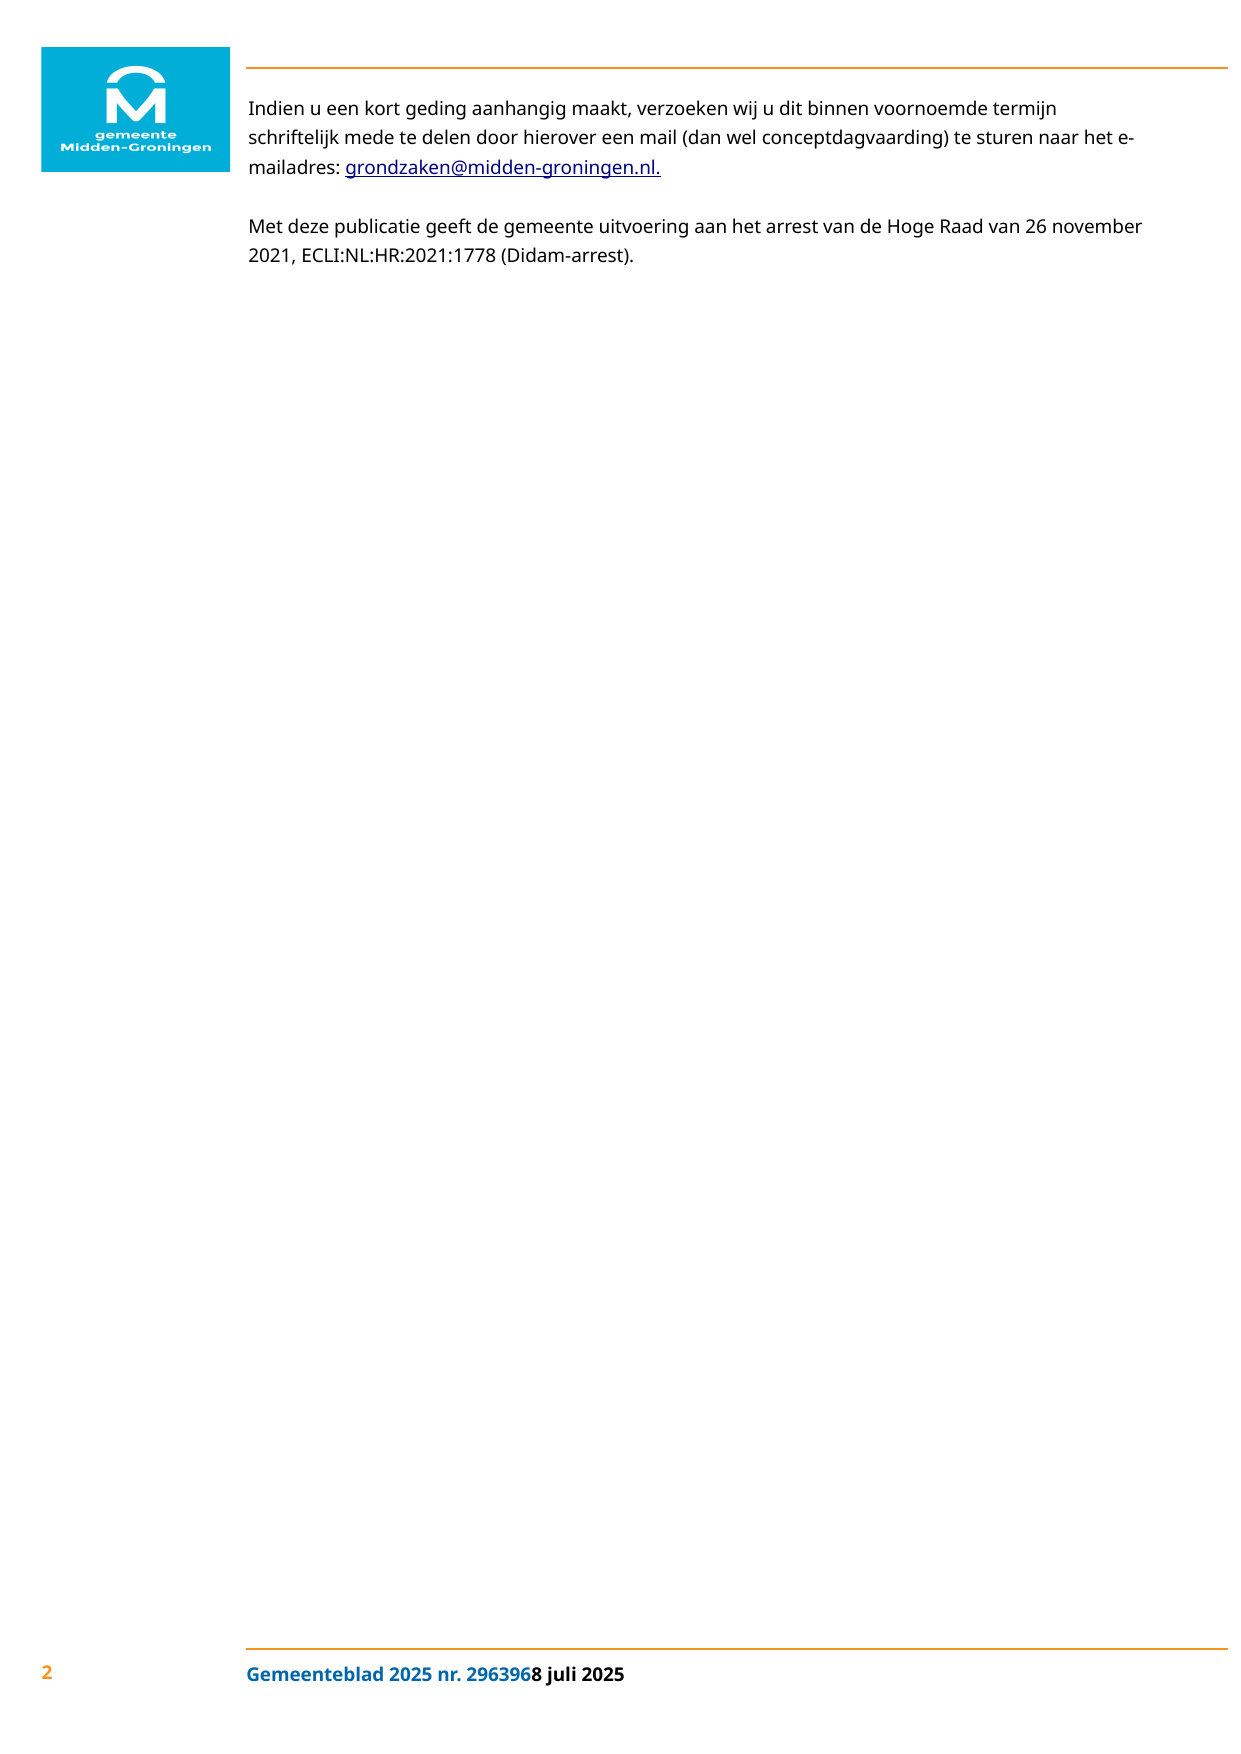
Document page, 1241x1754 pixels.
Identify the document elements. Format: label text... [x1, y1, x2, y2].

text Met deze publicatie geeft de gemeente uitvoering aan het arrest van de Hoge Raad van 26 november 2021, ECLI:NL:HR:2021:1778 (Didam-arrest). [248, 213, 1152, 268]
text Indien u een kort geding aanhangig maakt, verzoeken wij u dit binnen voornoemde termijn schriftelijk mede te delen door hierover een mail (dan wel conceptdagvaarding) te sturen naar het e-mailadres: grondzaken@midden-groningen.nl. [248, 95, 1152, 180]
picture [184, 146, 190, 153]
picture [107, 89, 165, 122]
picture [108, 66, 164, 82]
